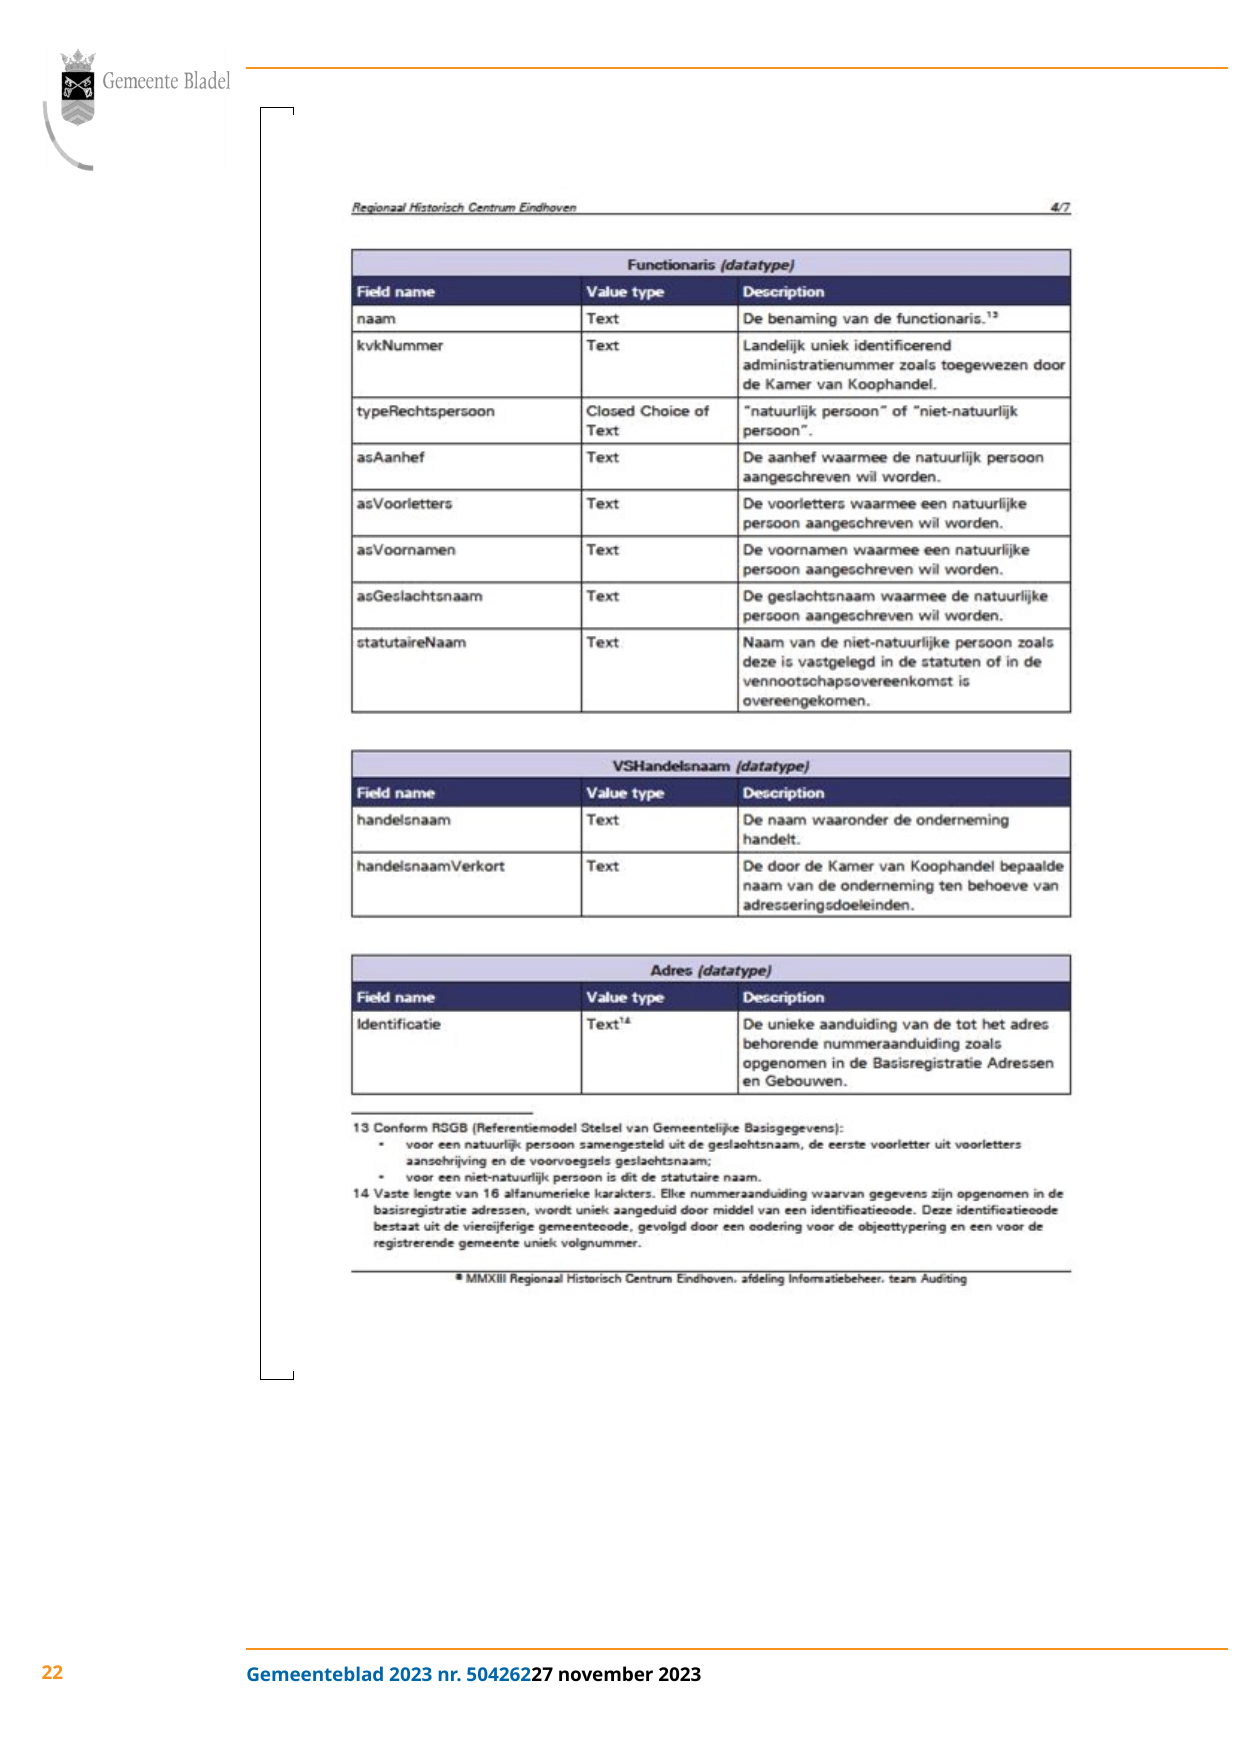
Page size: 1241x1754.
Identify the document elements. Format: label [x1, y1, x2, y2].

picture [268, 115, 1155, 1371]
picture [41, 47, 231, 172]
